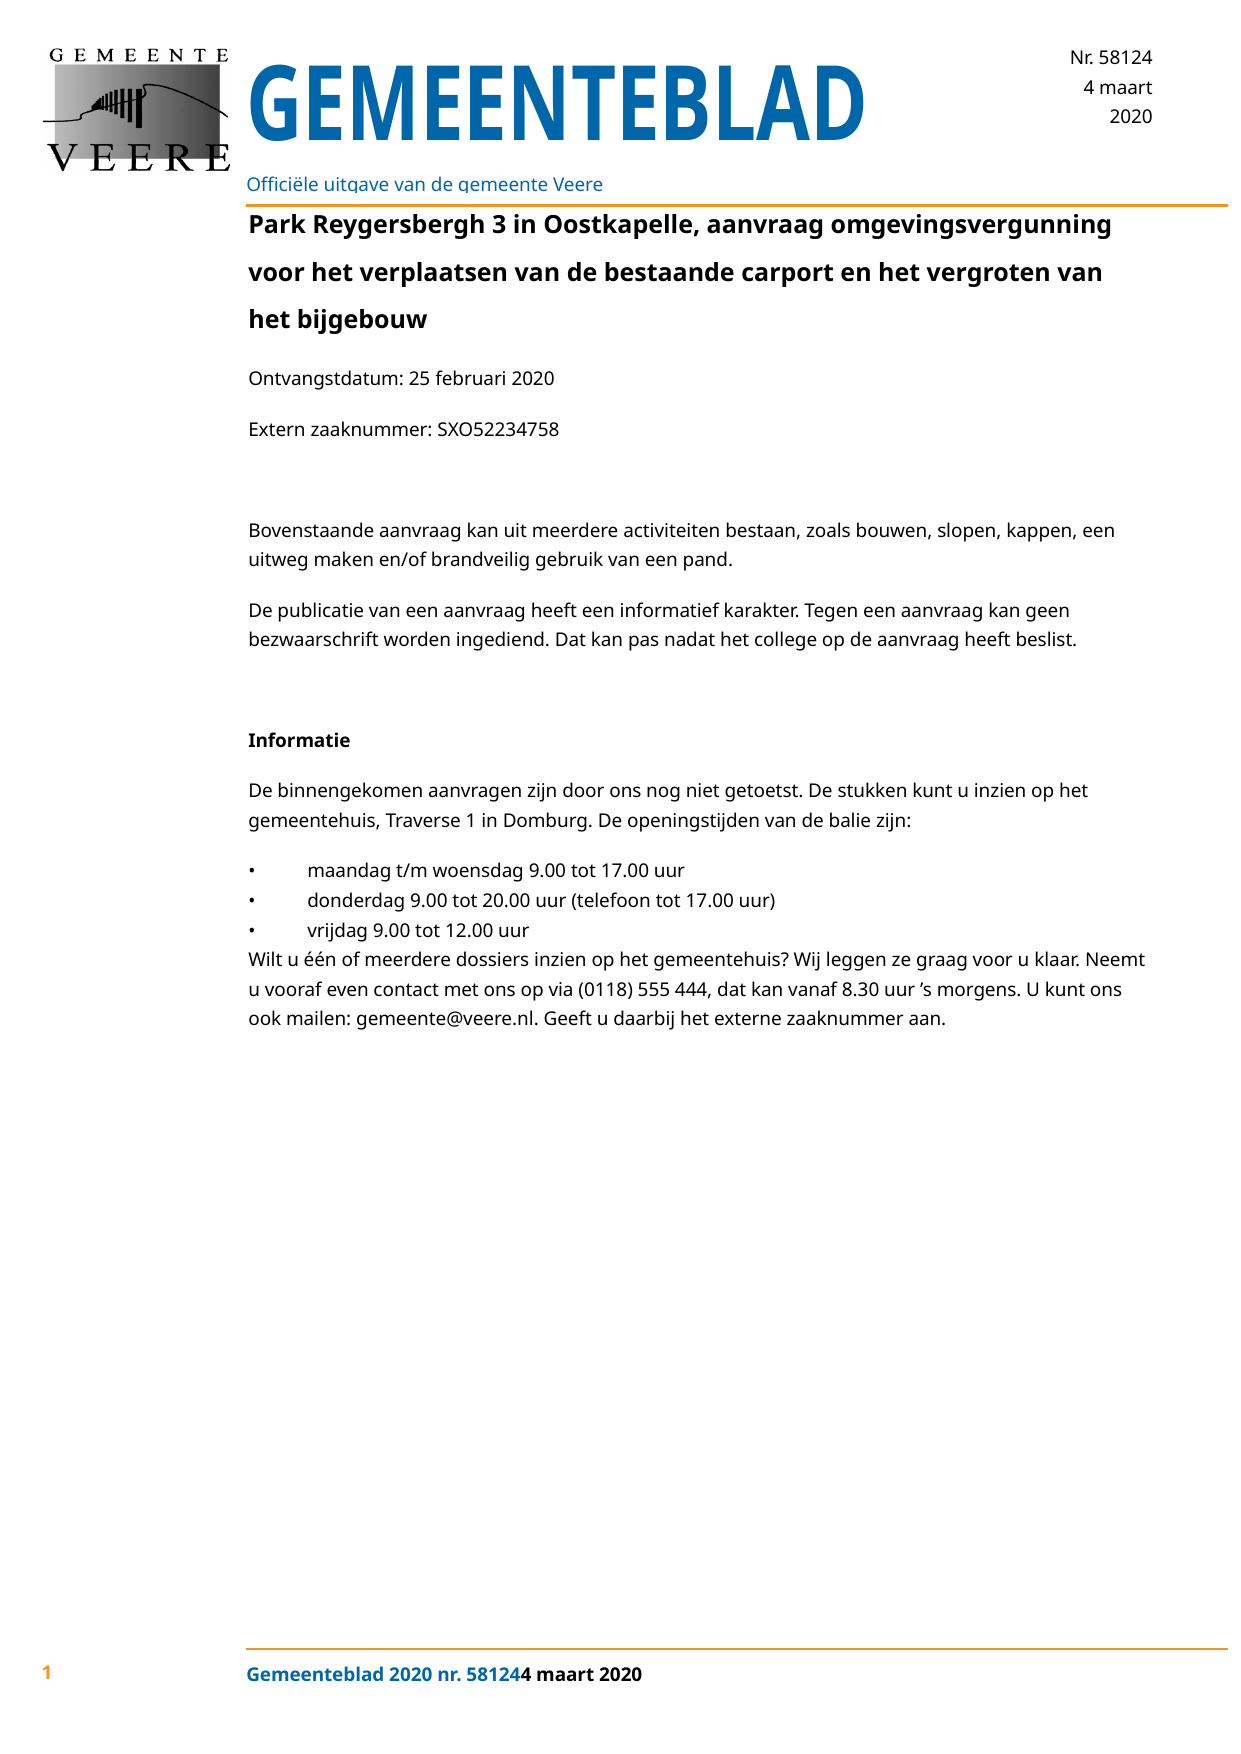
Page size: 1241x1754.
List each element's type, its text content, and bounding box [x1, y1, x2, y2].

text Informatie [248, 727, 1152, 753]
text Bovenstaande aanvraag kan uit meerdere activiteiten bestaan, zoals bouwen, slopen, kappen, een uitweg maken en/of brandveilig gebruik van een pand. [248, 517, 1152, 572]
text Extern zaaknummer: SXO52234758 [248, 416, 1152, 442]
text De publicatie van een aanvraag heeft een informatief karakter. Tegen een aanvraag kan geen bezwaarschrift worden ingediend. Dat kan pas nadat het college op de aanvraag heeft beslist. [248, 597, 1152, 652]
text De binnengekomen aanvragen zijn door ons nog niet getoetst. De stukken kunt u inzien op het gemeentehuis, Traverse 1 in Domburg. De openingstijden van de balie zijn: [248, 778, 1152, 833]
list donderdag 9.00 tot 20.00 uur (telefoon tot 17.00 uur) [248, 887, 1152, 913]
list vrijdag 9.00 tot 12.00 uur [248, 917, 1152, 942]
text Park Reygersbergh 3 in Oostkapelle, aanvraag omgevingsvergunning voor het verplaatsen van de bestaande carport en het vergroten van het bijgebouw [248, 207, 1152, 336]
text Wilt u één of meerdere dossiers inzien op het gemeentehuis? Wij leggen ze graag voor u klaar. Neemt u vooraf even contact met ons op via (0118) 555 444, dat kan vanaf 8.30 uur ’s morgens. U kunt ons ook mailen: gemeente@veere.nl. Geeft u daarbij het externe zaaknummer aan. [248, 946, 1152, 1031]
list maandag t/m woensdag 9.00 tot 17.00 uur [248, 858, 1152, 883]
picture [41, 47, 231, 172]
text Ontvangstdatum: 25 februari 2020 [248, 366, 1152, 391]
